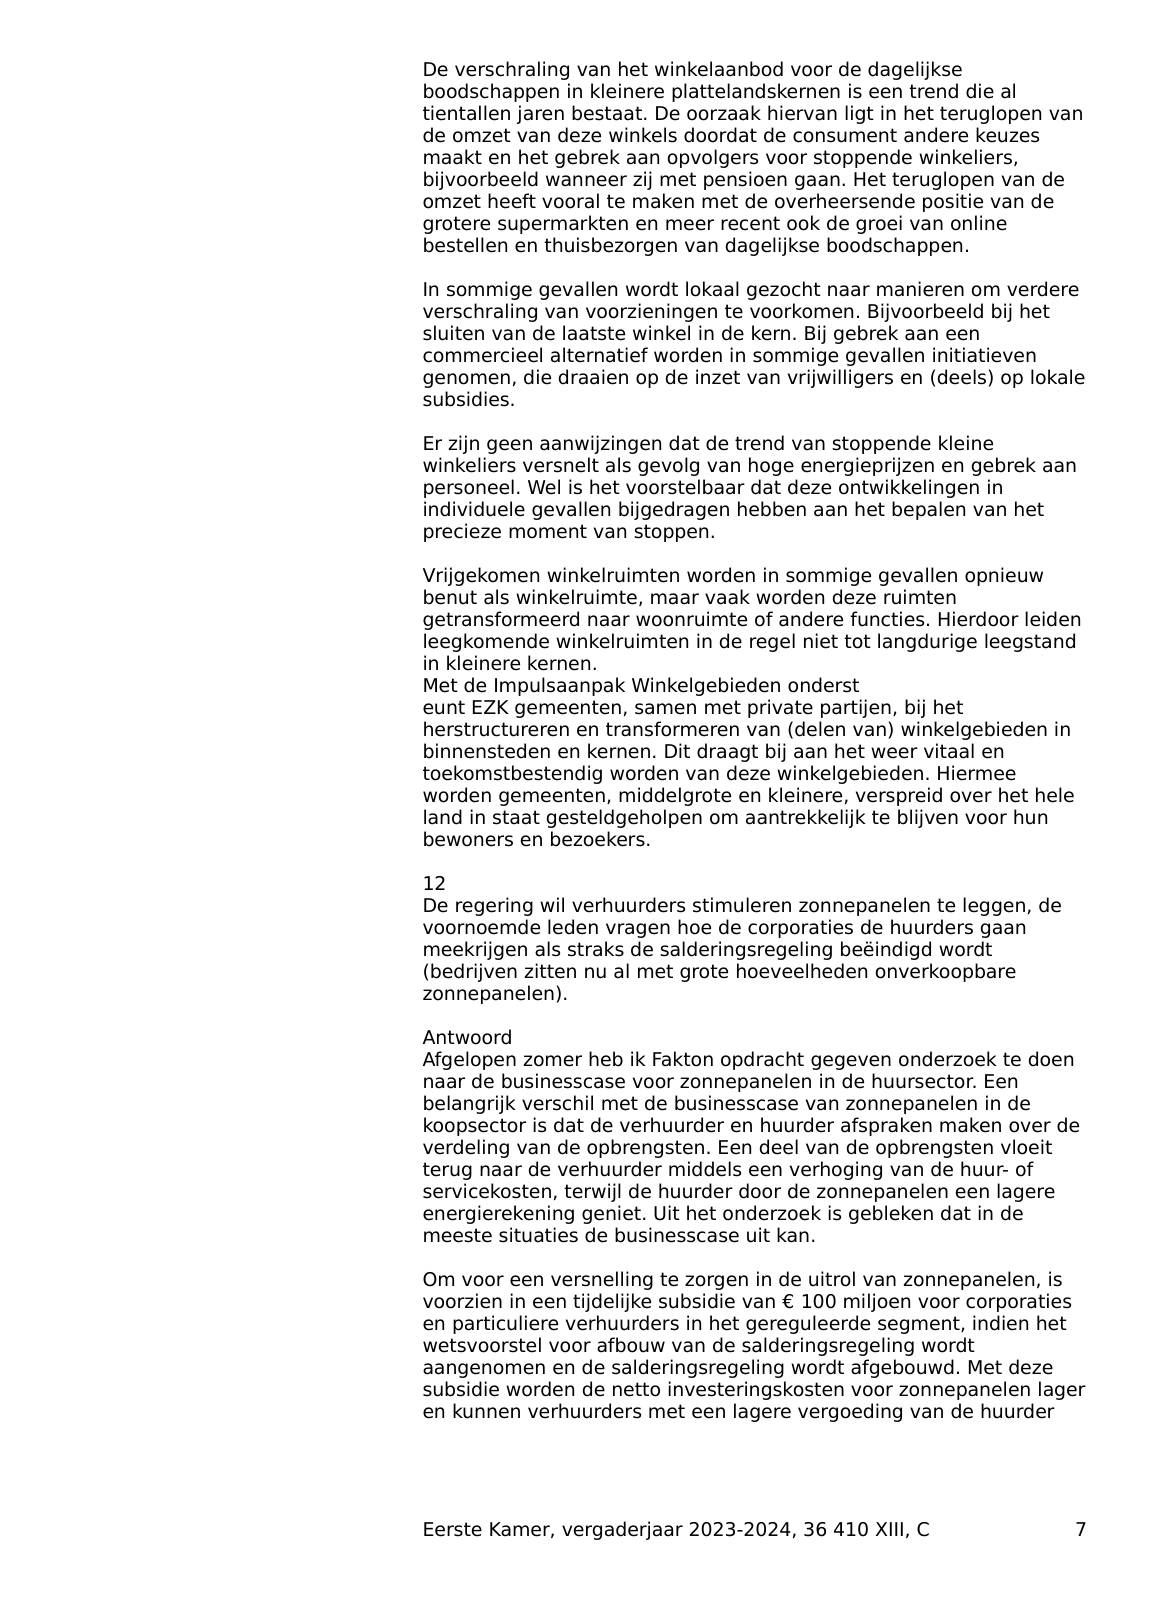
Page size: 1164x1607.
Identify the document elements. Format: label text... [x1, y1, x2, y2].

text Vrijgekomen winkelruimten worden in sommige gevallen opnieuw benut als winkelruimte, maar vaak worden deze ruimten getransformeerd naar woonruimte of andere functies. Hierdoor leiden leegkomende winkelruimten in de regel niet tot langdurige leegstand in kleinere kernen. [422, 565, 1087, 675]
text Er zijn geen aanwijzingen dat de trend van stoppende kleine winkeliers versnelt als gevolg van hoge energieprijzen en gebrek aan personeel. Wel is het voorstelbaar dat deze ontwikkelingen in individuele gevallen bijgedragen hebben aan het bepalen van het precieze moment van stoppen. [422, 433, 1087, 543]
text De verschraling van het winkelaanbod voor de dagelijkse boodschappen in kleinere plattelandskernen is een trend die al tientallen jaren bestaat. De oorzaak hiervan ligt in het teruglopen van de omzet van deze winkels doordat de consument andere keuzes maakt en het gebrek aan opvolgers voor stoppende winkeliers, bijvoorbeeld wanneer zij met pensioen gaan. Het teruglopen van de omzet heeft vooral te maken met de overheersende positie van de grotere supermarkten en meer recent ook de groei van online bestellen en thuisbezorgen van dagelijkse boodschappen. [422, 59, 1087, 257]
text Antwoord [422, 1027, 1087, 1049]
text eunt EZK gemeenten, samen met private partijen, bij het herstructureren en transformeren van (delen van) winkelgebieden in binnensteden en kernen. Dit draagt bij aan het weer vitaal en toekomstbestendig worden van deze winkelgebieden. Hiermee worden gemeenten, middelgrote en kleinere, verspreid over het hele land in staat gesteldgeholpen om aantrekkelijk te blijven voor hun bewoners en bezoekers. [422, 697, 1087, 851]
text Met de Impulsaanpak Winkelgebieden onderst [422, 675, 1087, 697]
text 12 [422, 873, 1087, 895]
text Om voor een versnelling te zorgen in de uitrol van zonnepanelen, is voorzien in een tijdelijke subsidie van € 100 miljoen voor corporaties en particuliere verhuurders in het gereguleerde segment, indien het wetsvoorstel voor afbouw van de salderingsregeling wordt aangenomen en de salderingsregeling wordt afgebouwd. Met deze subsidie worden de netto investeringskosten voor zonnepanelen lager en kunnen verhuurders met een lagere vergoeding van de huurder [422, 1269, 1087, 1423]
text De regering wil verhuurders stimuleren zonnepanelen te leggen, de voornoemde leden vragen hoe de corporaties de huurders gaan meekrijgen als straks de salderingsregeling beëindigd wordt (bedrijven zitten nu al met grote hoeveelheden onverkoopbare zonnepanelen). [422, 895, 1087, 1005]
text Afgelopen zomer heb ik Fakton opdracht gegeven onderzoek te doen naar de businesscase voor zonnepanelen in de huursector. Een belangrijk verschil met de businesscase van zonnepanelen in de koopsector is dat de verhuurder en huurder afspraken maken over de verdeling van de opbrengsten. Een deel van de opbrengsten vloeit terug naar de verhuurder middels een verhoging van de huur- of servicekosten, terwijl de huurder door de zonnepanelen een lagere energierekening geniet. Uit het onderzoek is gebleken dat in de meeste situaties de businesscase uit kan. [422, 1049, 1087, 1247]
text In sommige gevallen wordt lokaal gezocht naar manieren om verdere verschraling van voorzieningen te voorkomen. Bijvoorbeeld bij het sluiten van de laatste winkel in de kern. Bij gebrek aan een commercieel alternatief worden in sommige gevallen initiatieven genomen, die draaien op de inzet van vrijwilligers en (deels) op lokale subsidies. [422, 279, 1087, 411]
